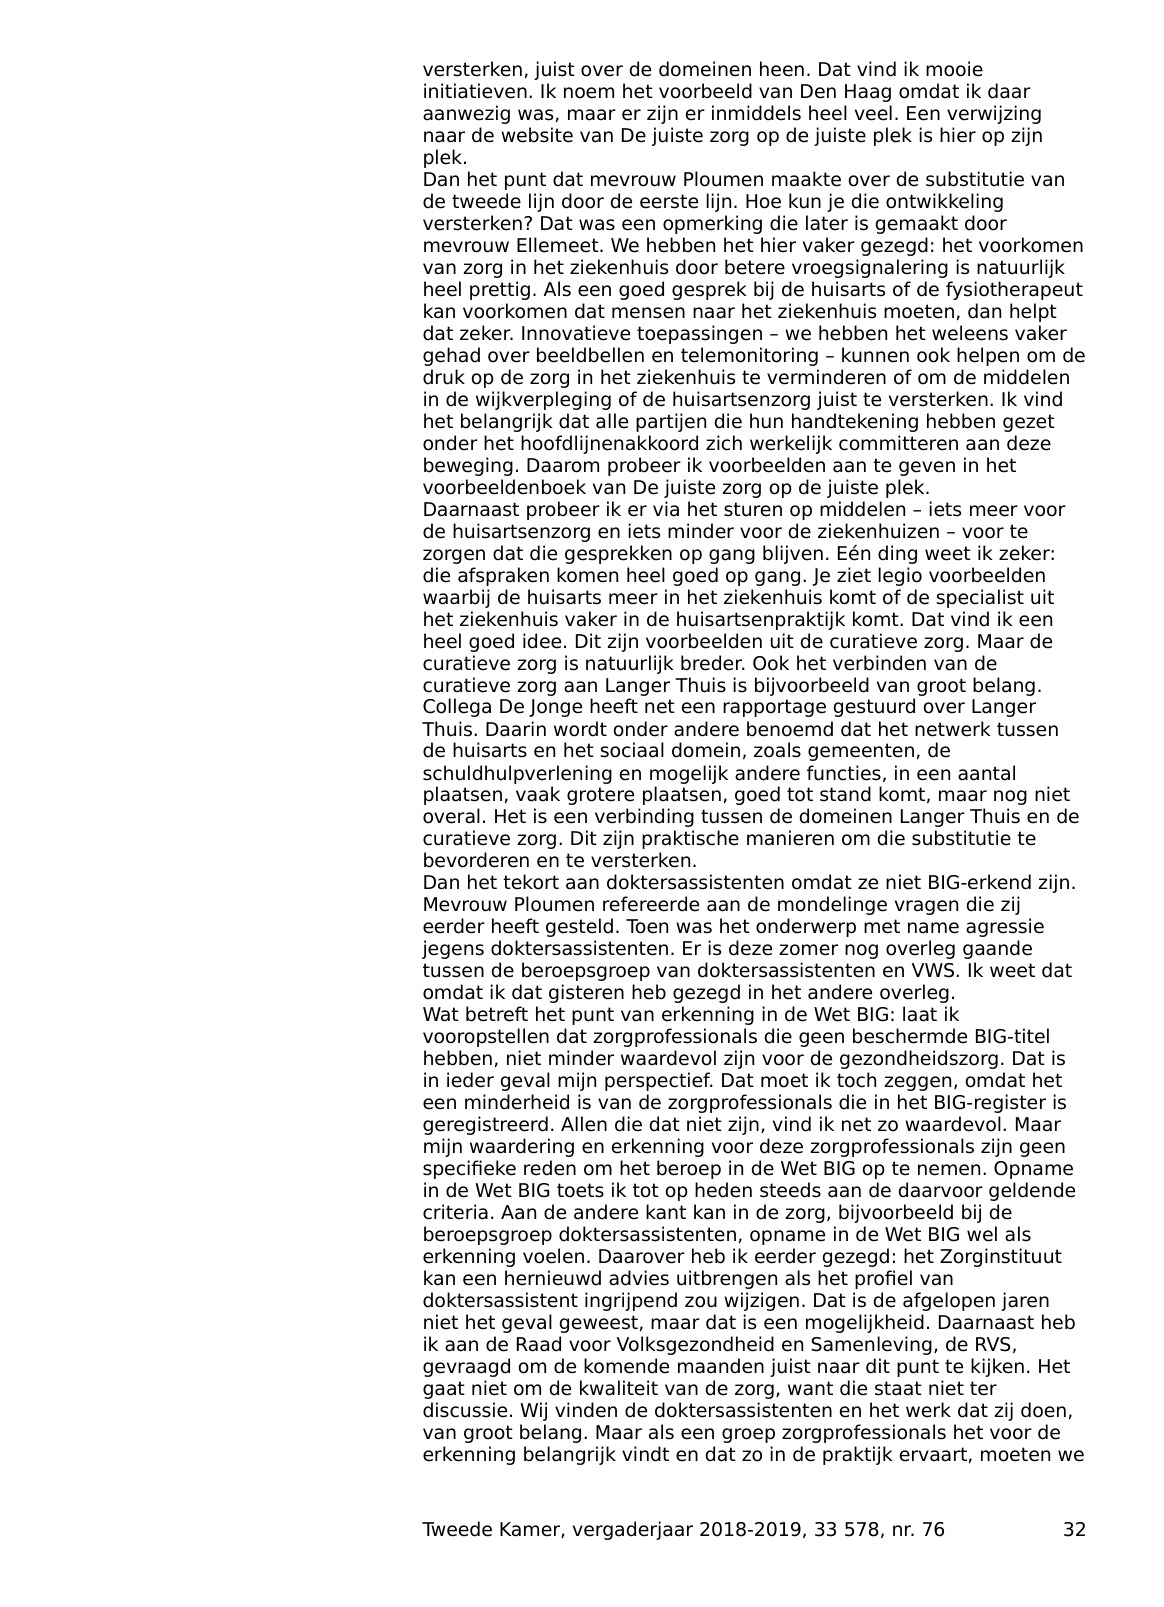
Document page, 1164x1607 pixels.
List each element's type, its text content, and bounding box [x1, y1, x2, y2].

text Daarnaast probeer ik er via het sturen op middelen – iets meer voor de huisartsenzorg en iets minder voor de ziekenhuizen – voor te zorgen dat die gesprekken op gang blijven. Eén ding weet ik zeker: die afspraken komen heel goed op gang. Je ziet legio voorbeelden waarbij de huisarts meer in het ziekenhuis komt of de specialist uit het ziekenhuis vaker in de huisartsenpraktijk komt. Dat vind ik een heel goed idee. Dit zijn voorbeelden uit de curatieve zorg. Maar de curatieve zorg is natuurlijk breder. Ook het verbinden van de curatieve zorg aan Langer Thuis is bijvoorbeeld van groot belang. Collega De Jonge heeft net een rapportage gestuurd over Langer Thuis. Daarin wordt onder andere benoemd dat het netwerk tussen de huisarts en het sociaal domein, zoals gemeenten, de schuldhulpverlening en mogelijk andere functies, in een aantal plaatsen, vaak grotere plaatsen, goed tot stand komt, maar nog niet overal. Het is een verbinding tussen de domeinen Langer Thuis en de curatieve zorg. Dit zijn praktische manieren om die substitutie te bevorderen en te versterken. [422, 499, 1087, 872]
text Dan het punt dat mevrouw Ploumen maakte over de substitutie van de tweede lijn door de eerste lijn. Hoe kun je die ontwikkeling versterken? Dat was een opmerking die later is gemaakt door mevrouw Ellemeet. We hebben het hier vaker gezegd: het voorkomen van zorg in het ziekenhuis door betere vroegsignalering is natuurlijk heel prettig. Als een goed gesprek bij de huisarts of de fysiotherapeut kan voorkomen dat mensen naar het ziekenhuis moeten, dan helpt dat zeker. Innovatieve toepassingen – we hebben het weleens vaker gehad over beeldbellen en telemonitoring – kunnen ook helpen om de druk op de zorg in het ziekenhuis te verminderen of om de middelen in de wijkverpleging of de huisartsenzorg juist te versterken. Ik vind het belangrijk dat alle partijen die hun handtekening hebben gezet onder het hoofdlijnenakkoord zich werkelijk committeren aan deze beweging. Daarom probeer ik voorbeelden aan te geven in het voorbeeldenboek van De juiste zorg op de juiste plek. [422, 169, 1087, 499]
text Wat betreft het punt van erkenning in de Wet BIG: laat ik vooropstellen dat zorgprofessionals die geen beschermde BIG-titel hebben, niet minder waardevol zijn voor de gezondheidszorg. Dat is in ieder geval mijn perspectief. Dat moet ik toch zeggen, omdat het een minderheid is van de zorgprofessionals die in het BIG-register is geregistreerd. Allen die dat niet zijn, vind ik net zo waardevol. Maar mijn waardering en erkenning voor deze zorgprofessionals zijn geen specifieke reden om het beroep in de Wet BIG op te nemen. Opname in de Wet BIG toets ik tot op heden steeds aan de daarvoor geldende criteria. Aan de andere kant kan in de zorg, bijvoorbeeld bij de beroepsgroep doktersassistenten, opname in de Wet BIG wel als erkenning voelen. Daarover heb ik eerder gezegd: het Zorginstituut kan een hernieuwd advies uitbrengen als het profiel van doktersassistent ingrijpend zou wijzigen. Dat is de afgelopen jaren niet het geval geweest, maar dat is een mogelijkheid. Daarnaast heb ik aan de Raad voor Volksgezondheid en Samenleving, de RVS, gevraagd om de komende maanden juist naar dit punt te kijken. Het gaat niet om de kwaliteit van de zorg, want die staat niet ter discussie. Wij vinden de doktersassistenten en het werk dat zij doen, van groot belang. Maar als een groep zorgprofessionals het voor de erkenning belangrijk vindt en dat zo in de praktijk ervaart, moeten we [422, 1004, 1087, 1466]
text versterken, juist over de domeinen heen. Dat vind ik mooie initiatieven. Ik noem het voorbeeld van Den Haag omdat ik daar aanwezig was, maar er zijn er inmiddels heel veel. Een verwijzing naar de website van De juiste zorg op de juiste plek is hier op zijn plek. [422, 59, 1087, 169]
text Dan het tekort aan doktersassistenten omdat ze niet BIG-erkend zijn. Mevrouw Ploumen refereerde aan de mondelinge vragen die zij eerder heeft gesteld. Toen was het onderwerp met name agressie jegens doktersassistenten. Er is deze zomer nog overleg gaande tussen de beroepsgroep van doktersassistenten en VWS. Ik weet dat omdat ik dat gisteren heb gezegd in het andere overleg. [422, 872, 1087, 1004]
